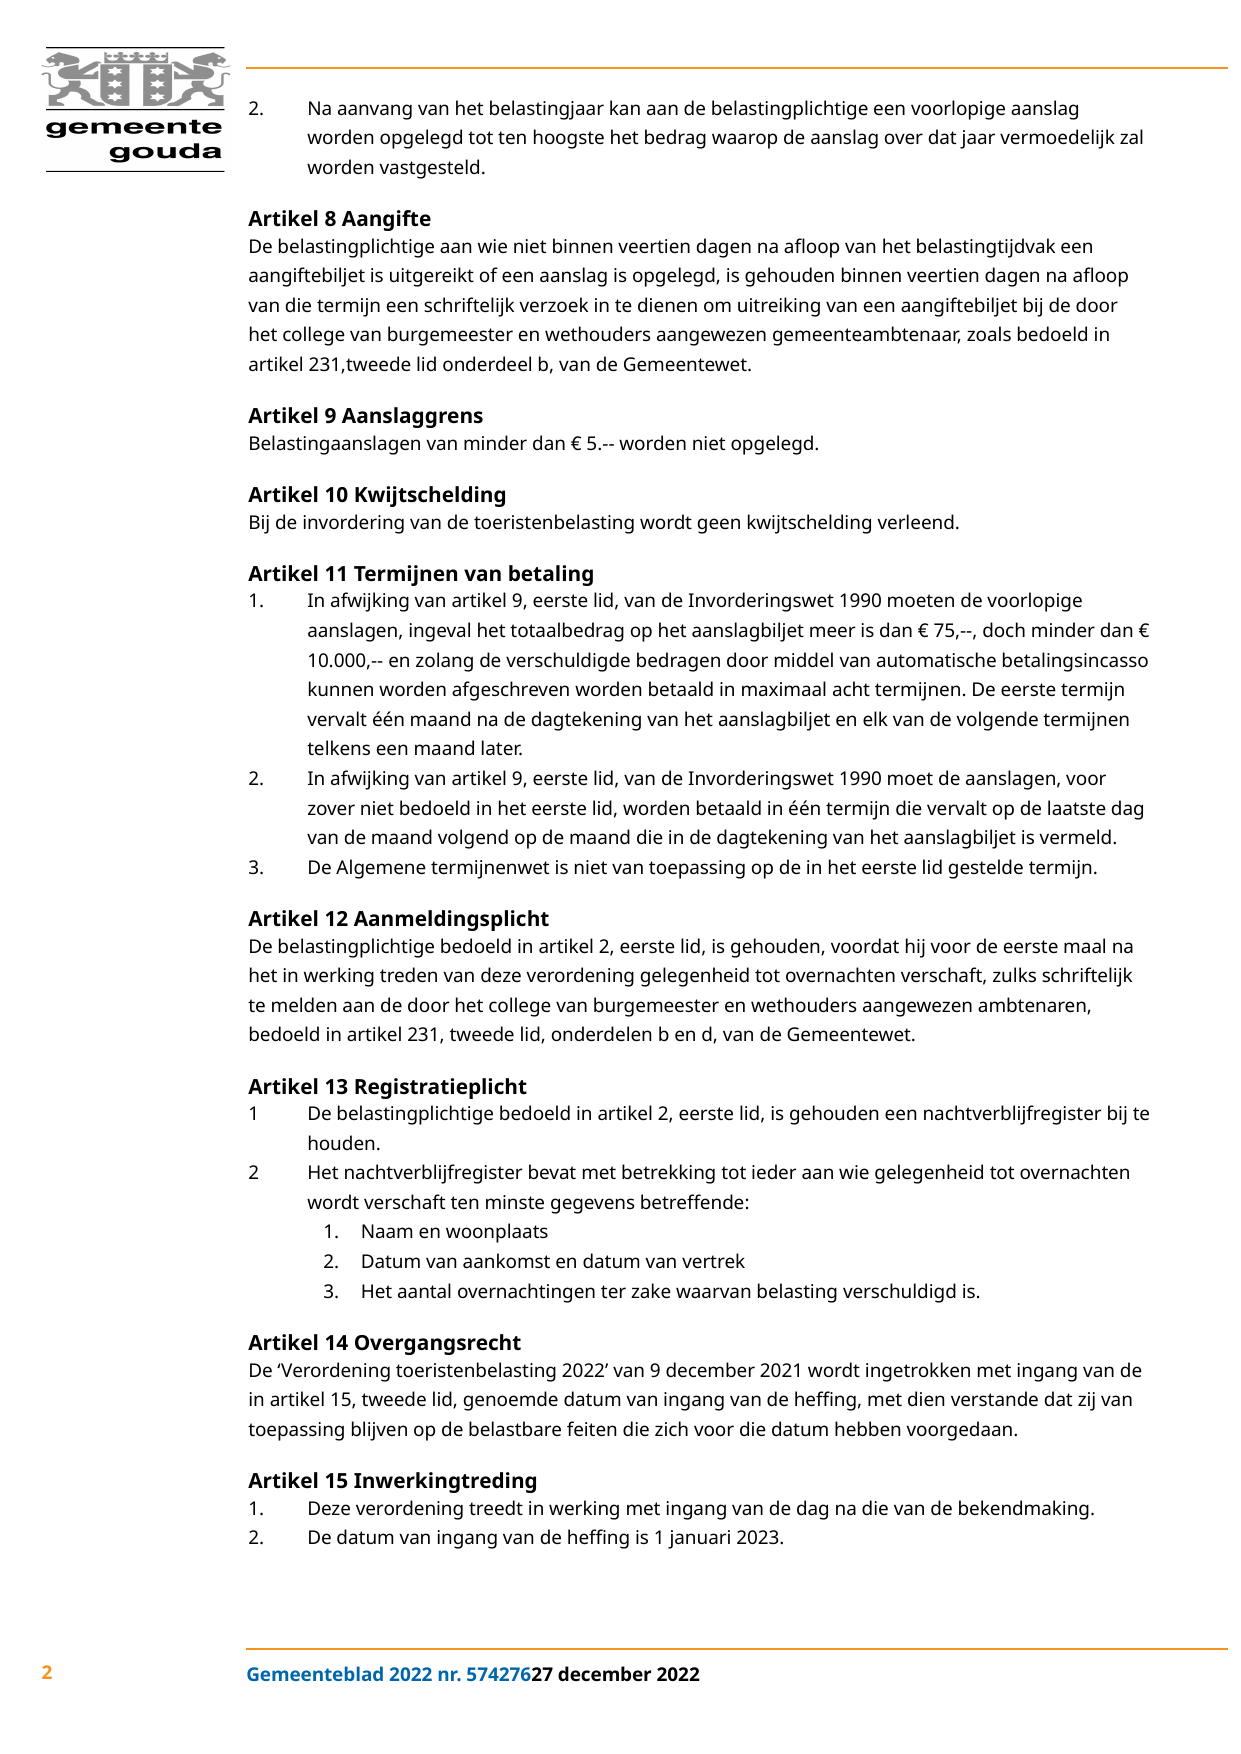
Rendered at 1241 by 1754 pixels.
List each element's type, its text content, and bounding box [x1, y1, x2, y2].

list Het aantal overnachtingen ter zake waarvan belasting verschuldigd is. [323, 1278, 1152, 1304]
list Het nachtverblijfregister bevat met betrekking tot ieder aan wie gelegenheid tot overnachten wordt verschaft ten minste gegevens betreffende: [248, 1159, 1152, 1215]
list Naam en woonplaats [323, 1219, 1152, 1244]
text De belastingplichtige aan wie niet binnen veertien dagen na afloop van het belastingtijdvak een aangiftebiljet is uitgereikt of een aanslag is opgelegd, is gehouden binnen veertien dagen na afloop van die termijn een schriftelijk verzoek in te dienen om uitreiking van een aangiftebiljet bij de door het college van burgemeester en wethouders aangewezen gemeenteambtenaar, zoals bedoeld in artikel 231,tweede lid onderdeel b, van de Gemeentewet. [248, 233, 1152, 377]
picture [41, 47, 231, 172]
list In afwijking van artikel 9, eerste lid, van de Invorderingswet 1990 moeten de voorlopige aanslagen, ingeval het totaalbedrag op het aanslagbiljet meer is dan € 75,--, doch minder dan € 10.000,-- en zolang de verschuldigde bedragen door middel van automatische betalingsincasso kunnen worden afgeschreven worden betaald in maximaal acht termijnen. De eerste termijn vervalt één maand na de dagtekening van het aanslagbiljet en elk van de volgende termijnen telkens een maand later. [248, 588, 1152, 761]
text Artikel 15 Inwerkingtreding [248, 1466, 1152, 1495]
list De datum van ingang van de heffing is 1 januari 2023. [248, 1524, 1152, 1550]
list De Algemene termijnenwet is niet van toepassing op de in het eerste lid gestelde termijn. [248, 854, 1152, 880]
text Artikel 11 Termijnen van betaling [248, 559, 1152, 588]
text Artikel 14 Overgangsrecht [248, 1328, 1152, 1357]
list Deze verordening treedt in werking met ingang van de dag na die van de bekendmaking. [248, 1495, 1152, 1521]
list Na aanvang van het belastingjaar kan aan de belastingplichtige een voorlopige aanslag worden opgelegd tot ten hoogste het bedrag waarop de aanslag over dat jaar vermoedelijk zal worden vastgesteld. [248, 95, 1152, 180]
list In afwijking van artikel 9, eerste lid, van de Invorderingswet 1990 moet de aanslagen, voor zover niet bedoeld in het eerste lid, worden betaald in één termijn die vervalt op de laatste dag van de maand volgend op de maand die in de dagtekening van het aanslagbiljet is vermeld. [248, 765, 1152, 850]
text De belastingplichtige bedoeld in artikel 2, eerste lid, is gehouden, voordat hij voor de eerste maal na het in werking treden van deze verordening gelegenheid tot overnachten verschaft, zulks schriftelijk te melden aan de door het college van burgemeester en wethouders aangewezen ambtenaren, bedoeld in artikel 231, tweede lid, onderdelen b en d, van de Gemeentewet. [248, 933, 1152, 1047]
text Artikel 10 Kwijtschelding [248, 480, 1152, 509]
list Datum van aankomst en datum van vertrek [323, 1248, 1152, 1274]
text Artikel 13 Registratieplicht [248, 1072, 1152, 1100]
text Artikel 9 Aanslaggrens [248, 402, 1152, 430]
list De belastingplichtige bedoeld in artikel 2, eerste lid, is gehouden een nachtverblijfregister bij te houden. [248, 1100, 1152, 1156]
text Artikel 8 Aangifte [248, 204, 1152, 233]
text De ‘Verordening toeristenbelasting 2022’ van 9 december 2021 wordt ingetrokken met ingang van de in artikel 15, tweede lid, genoemde datum van ingang van de heffing, met dien verstande dat zij van toepassing blijven op de belastbare feiten die zich voor die datum hebben voorgedaan. [248, 1357, 1152, 1442]
text Bij de invordering van de toeristenbelasting wordt geen kwijtschelding verleend. [248, 509, 1152, 534]
text Belastingaanslagen van minder dan € 5.-- worden niet opgelegd. [248, 430, 1152, 456]
text Artikel 12 Aanmeldingsplicht [248, 904, 1152, 933]
